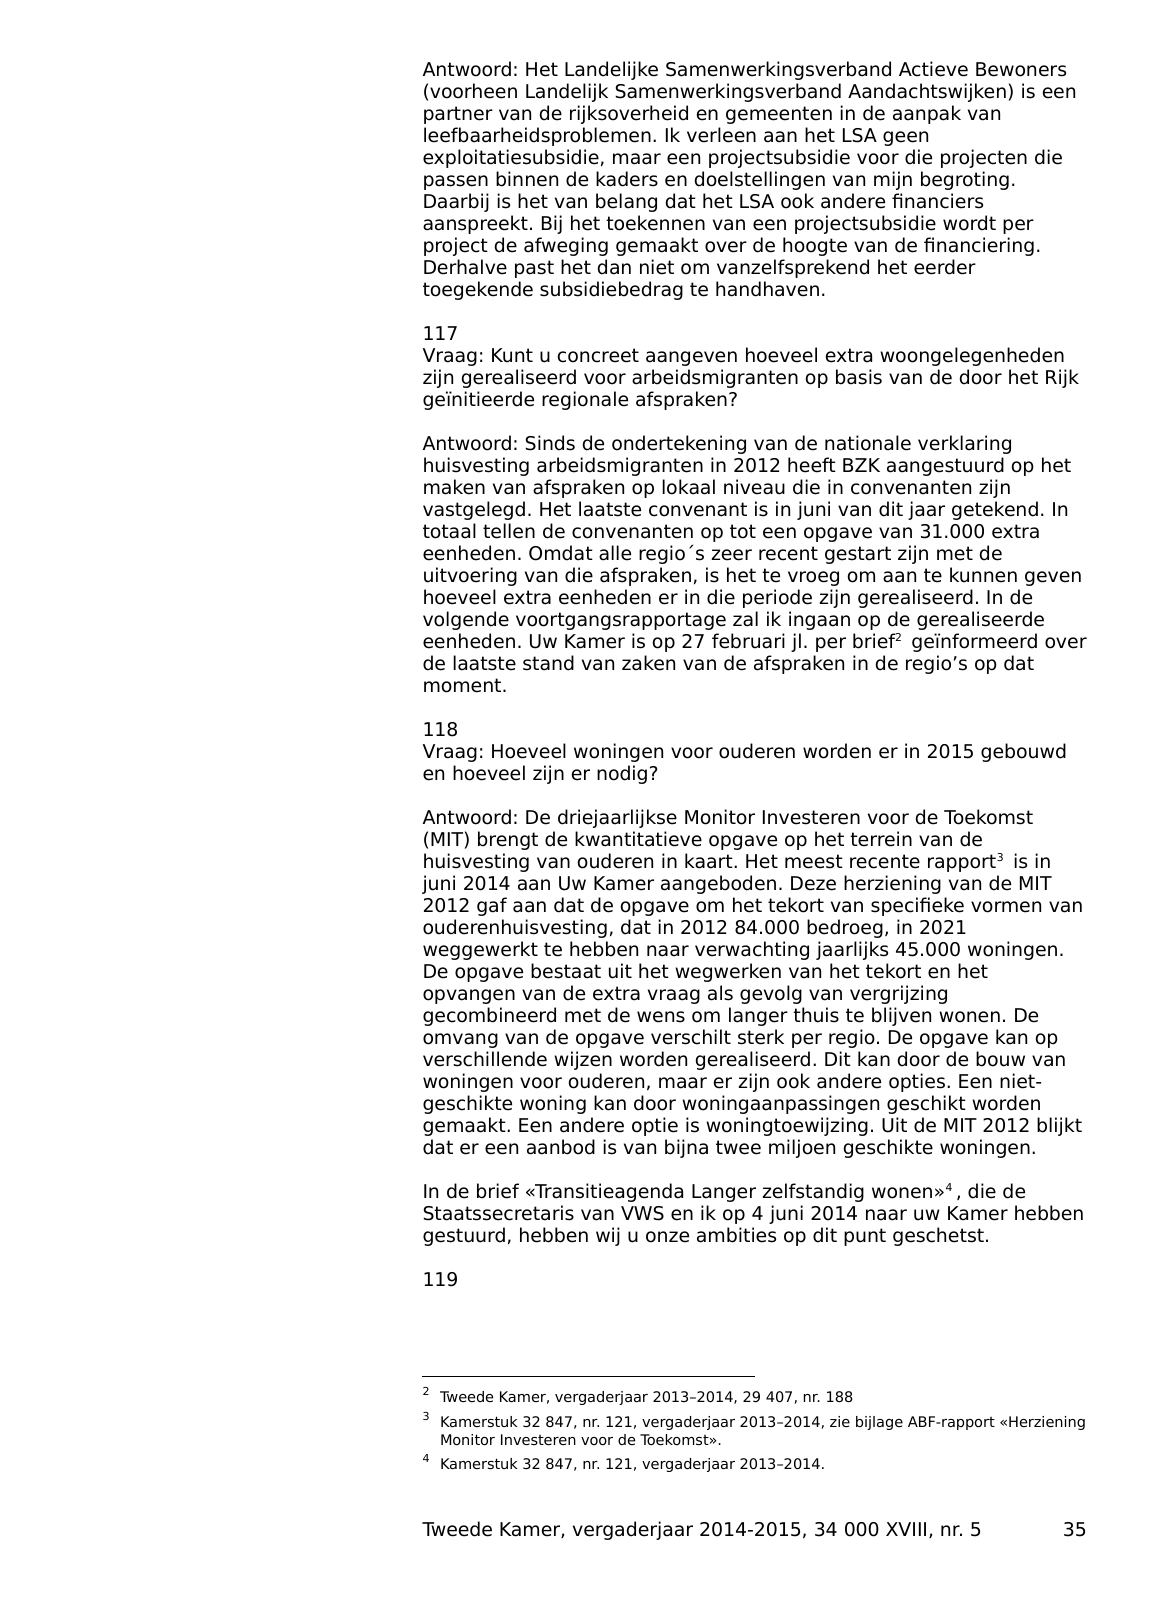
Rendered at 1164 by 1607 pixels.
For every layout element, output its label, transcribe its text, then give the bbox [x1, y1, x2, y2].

text 117 [422, 323, 1087, 345]
text In de brief «Transitieagenda Langer zelfstandig wonen», die de Staatssecretaris van VWS en ik op 4 juni 2014 naar uw Kamer hebben gestuurd, hebben wij u onze ambities op dit punt geschetst. [422, 1181, 1087, 1247]
text Antwoord: Sinds de ondertekening van de nationale verklaring huisvesting arbeidsmigranten in 2012 heeft BZK aangestuurd op het maken van afspraken op lokaal niveau die in convenanten zijn vastgelegd. Het laatste convenant is in juni van dit jaar getekend. In totaal tellen de convenanten op tot een opgave van 31.000 extra eenheden. Omdat alle regio´s zeer recent gestart zijn met de uitvoering van die afspraken, is het te vroeg om aan te kunnen geven hoeveel extra eenheden er in die periode zijn gerealiseerd. In de volgende voortgangsrapportage zal ik ingaan op de gerealiseerde eenheden. Uw Kamer is op 27 februari jl. per brief geïnformeerd over de laatste stand van zaken van de afspraken in de regio’s op dat moment. [422, 433, 1087, 697]
text Kamerstuk 32 847, nr. 121, vergaderjaar 2013–2014. [422, 1452, 1087, 1474]
text Vraag: Hoeveel woningen voor ouderen worden er in 2015 gebouwd en hoeveel zijn er nodig? [422, 741, 1087, 785]
text Antwoord: Het Landelijke Samenwerkingsverband Actieve Bewoners (voorheen Landelijk Samenwerkingsverband Aandachtswijken) is een partner van de rijksoverheid en gemeenten in de aanpak van leefbaarheidsproblemen. Ik verleen aan het LSA geen exploitatiesubsidie, maar een projectsubsidie voor die projecten die passen binnen de kaders en doelstellingen van mijn begroting. Daarbij is het van belang dat het LSA ook andere financiers aanspreekt. Bij het toekennen van een projectsubsidie wordt per project de afweging gemaakt over de hoogte van de financiering. Derhalve past het dan niet om vanzelfsprekend het eerder toegekende subsidiebedrag te handhaven. [422, 59, 1087, 301]
text 119 [422, 1269, 1087, 1291]
text Tweede Kamer, vergaderjaar 2013–2014, 29 407, nr. 188 [422, 1385, 1087, 1407]
text Kamerstuk 32 847, nr. 121, vergaderjaar 2013–2014, zie bijlage ABF-rapport «Herziening Monitor Investeren voor de Toekomst». [422, 1410, 1087, 1449]
text Antwoord: De driejaarlijkse Monitor Investeren voor de Toekomst (MIT) brengt de kwantitatieve opgave op het terrein van de huisvesting van ouderen in kaart. Het meest recente rapport is in juni 2014 aan Uw Kamer aangeboden. Deze herziening van de MIT 2012 gaf aan dat de opgave om het tekort van specifieke vormen van ouderenhuisvesting, dat in 2012 84.000 bedroeg, in 2021 weggewerkt te hebben naar verwachting jaarlijks 45.000 woningen. De opgave bestaat uit het wegwerken van het tekort en het opvangen van de extra vraag als gevolg van vergrijzing gecombineerd met de wens om langer thuis te blijven wonen. De omvang van de opgave verschilt sterk per regio. De opgave kan op verschillende wijzen worden gerealiseerd. Dit kan door de bouw van woningen voor ouderen, maar er zijn ook andere opties. Een niet-geschikte woning kan door woningaanpassingen geschikt worden gemaakt. Een andere optie is woningtoewijzing. Uit de MIT 2012 blijkt dat er een aanbod is van bijna twee miljoen geschikte woningen. [422, 807, 1087, 1159]
text 118 [422, 719, 1087, 741]
text Vraag: Kunt u concreet aangeven hoeveel extra woongelegenheden zijn gerealiseerd voor arbeidsmigranten op basis van de door het Rijk geïnitieerde regionale afspraken? [422, 345, 1087, 411]
